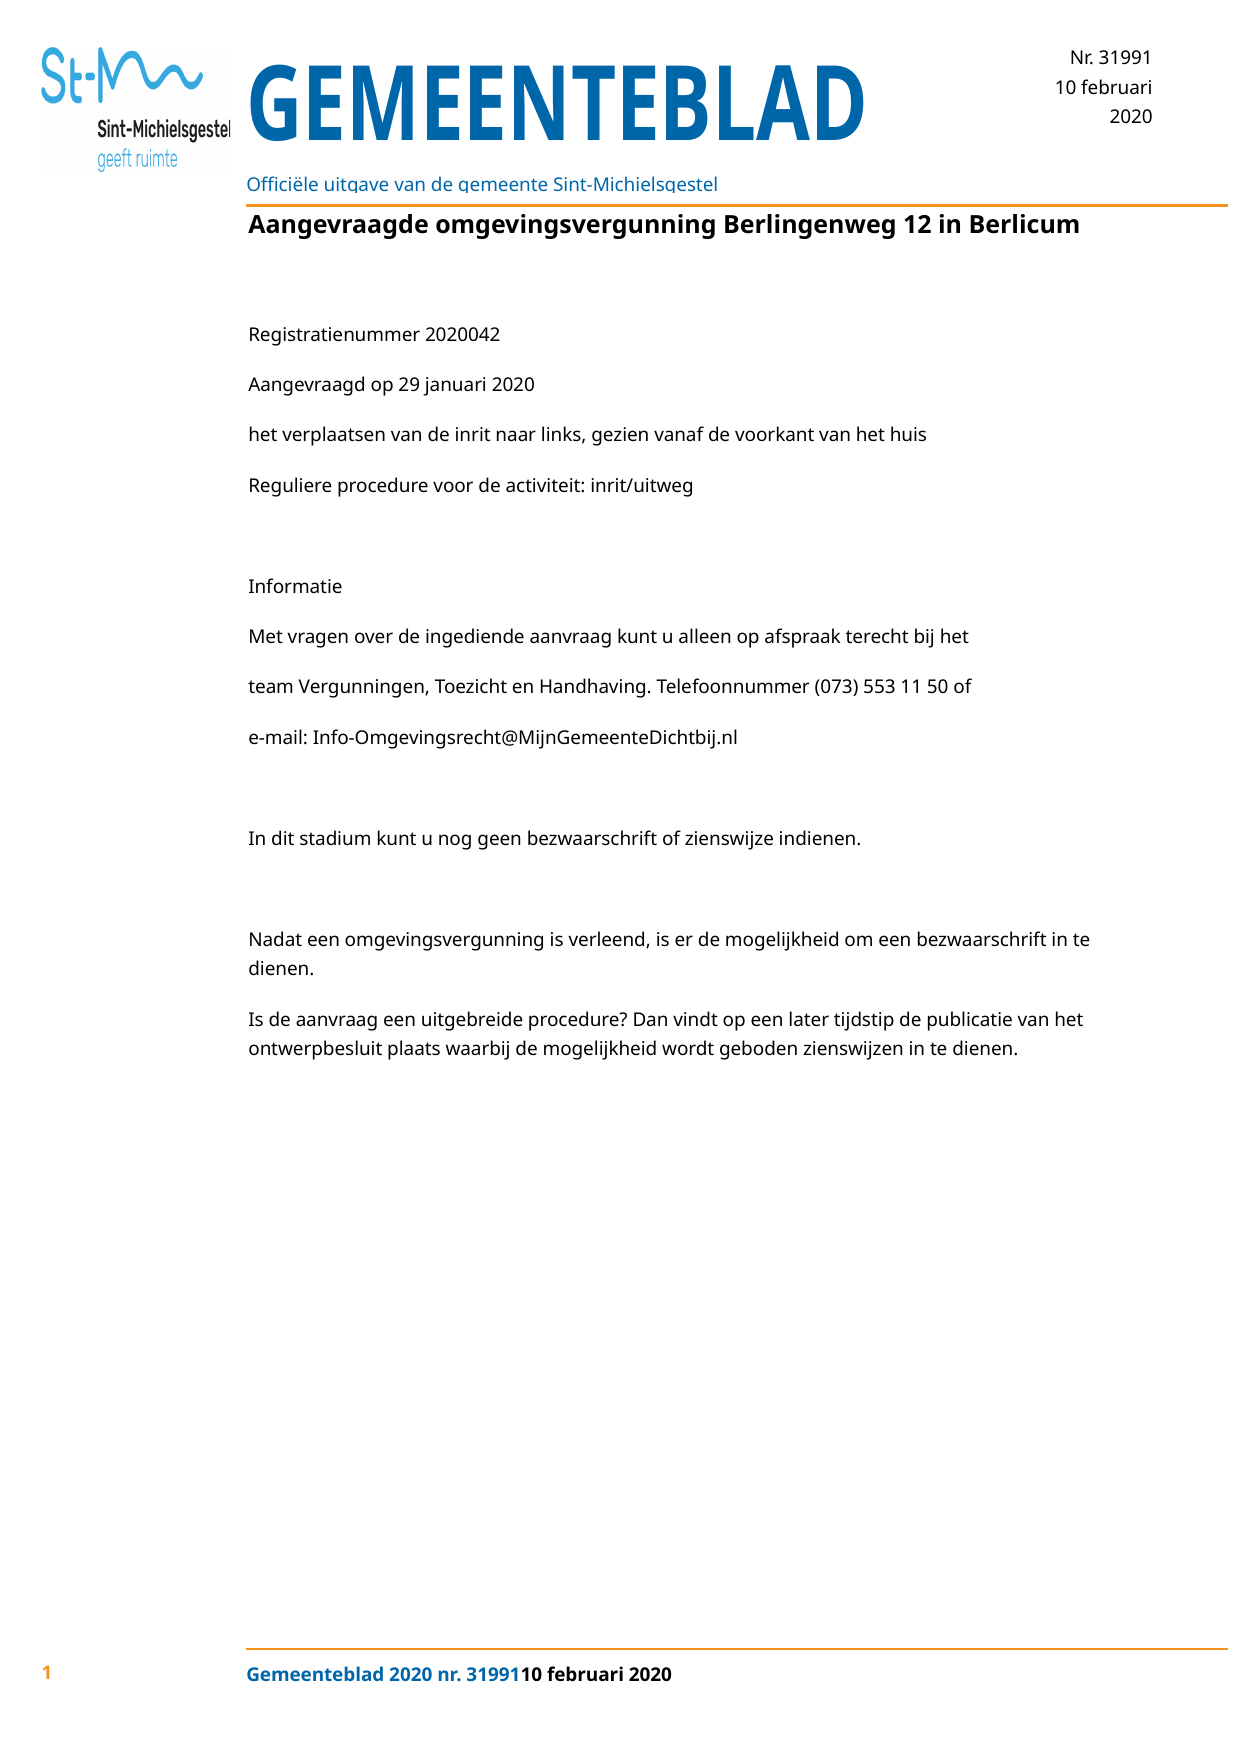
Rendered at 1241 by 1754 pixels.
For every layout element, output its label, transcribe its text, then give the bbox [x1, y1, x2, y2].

text e-mail: Info-Omgevingsrecht@MijnGemeenteDichtbij.nl [248, 724, 1152, 750]
text het verplaatsen van de inrit naar links, gezien vanaf de voorkant van het huis [248, 422, 1152, 447]
text Met vragen over de ingediende aanvraag kunt u alleen op afspraak terecht bij het [248, 623, 1152, 649]
text team Vergunningen, Toezicht en Handhaving. Telefoonnummer (073) 553 11 50 of [248, 674, 1152, 699]
text Reguliere procedure voor de activiteit: inrit/uitweg [248, 472, 1152, 498]
text Informatie [248, 573, 1152, 598]
text Nadat een omgevingsvergunning is verleend, is er de mogelijkheid om een bezwaarschrift in te dienen. [248, 926, 1152, 981]
text Registratienummer 2020042 [248, 321, 1152, 346]
text Is de aanvraag een uitgebreide procedure? Dan vindt op een later tijdstip de publicatie van het ontwerpbesluit plaats waarbij de mogelijkheid wordt geboden zienswijzen in te dienen. [248, 1006, 1152, 1061]
text Aangevraagd op 29 januari 2020 [248, 371, 1152, 397]
picture [41, 47, 231, 172]
text In dit stadium kunt u nog geen bezwaarschrift of zienswijze indienen. [248, 825, 1152, 851]
text Aangevraagde omgevingsvergunning Berlingenweg 12 in Berlicum [248, 207, 1152, 241]
